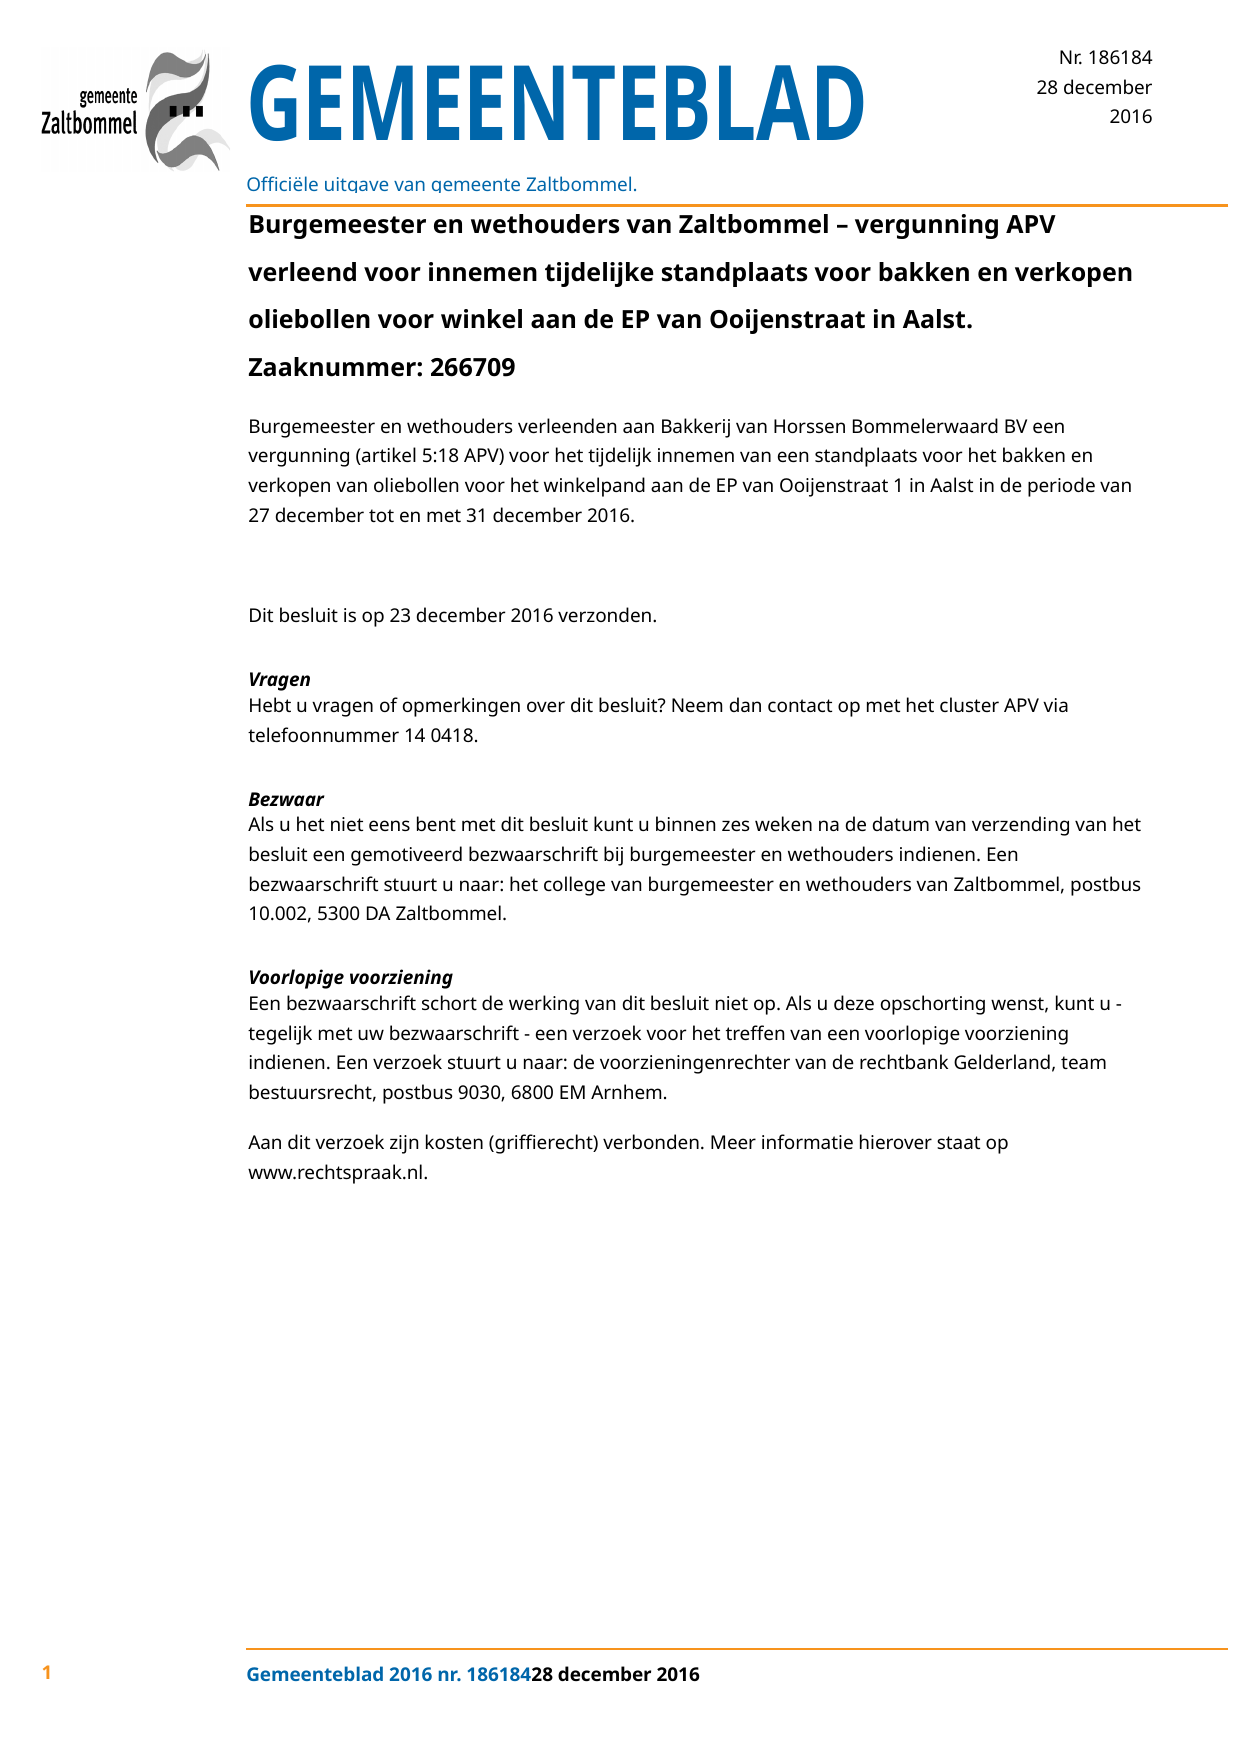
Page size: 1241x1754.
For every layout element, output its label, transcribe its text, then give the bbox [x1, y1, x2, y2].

text Burgemeester en wethouders verleenden aan Bakkerij van Horssen Bommelerwaard BV een vergunning (artikel 5:18 APV) voor het tijdelijk innemen van een standplaats voor het bakken en verkopen van oliebollen voor het winkelpand aan de EP van Ooijenstraat 1 in Aalst in de periode van 27 december tot en met 31 december 2016. [248, 413, 1152, 528]
text Hebt u vragen of opmerkingen over dit besluit? Neem dan contact op met het cluster APV via telefoonnummer 14 0418. [248, 692, 1152, 748]
text Dit besluit is op 23 december 2016 verzonden. [248, 603, 1152, 628]
text Aan dit verzoek zijn kosten (griffierecht) verbonden. Meer informatie hierover staat op www.rechtspraak.nl. [248, 1129, 1152, 1184]
text Een bezwaarschrift schort de werking van dit besluit niet op. Als u deze opschorting wenst, kunt u - tegelijk met uw bezwaarschrift - een verzoek voor het treffen van een voorlopige voorziening indienen. Een verzoek stuurt u naar: de voorzieningenrechter van de rechtbank Gelderland, team bestuursrecht, postbus 9030, 6800 EM Arnhem. [248, 990, 1152, 1104]
picture [41, 47, 231, 172]
text Als u het niet eens bent met dit besluit kunt u binnen zes weken na de datum van verzending van het besluit een gemotiveerd bezwaarschrift bij burgemeester en wethouders indienen. Een bezwaarschrift stuurt u naar: het college van burgemeester en wethouders van Zaltbommel, postbus 10.002, 5300 DA Zaltbommel. [248, 812, 1152, 926]
text Voorlopige voorziening [248, 964, 1152, 990]
text Bezwaar [248, 786, 1152, 812]
text Vragen [248, 667, 1152, 692]
text Burgemeester en wethouders van Zaltbommel – vergunning APV verleend voor innemen tijdelijke standplaats voor bakken en verkopen oliebollen voor winkel aan de EP van Ooijenstraat in Aalst. Zaaknummer: 266709 [248, 207, 1152, 384]
